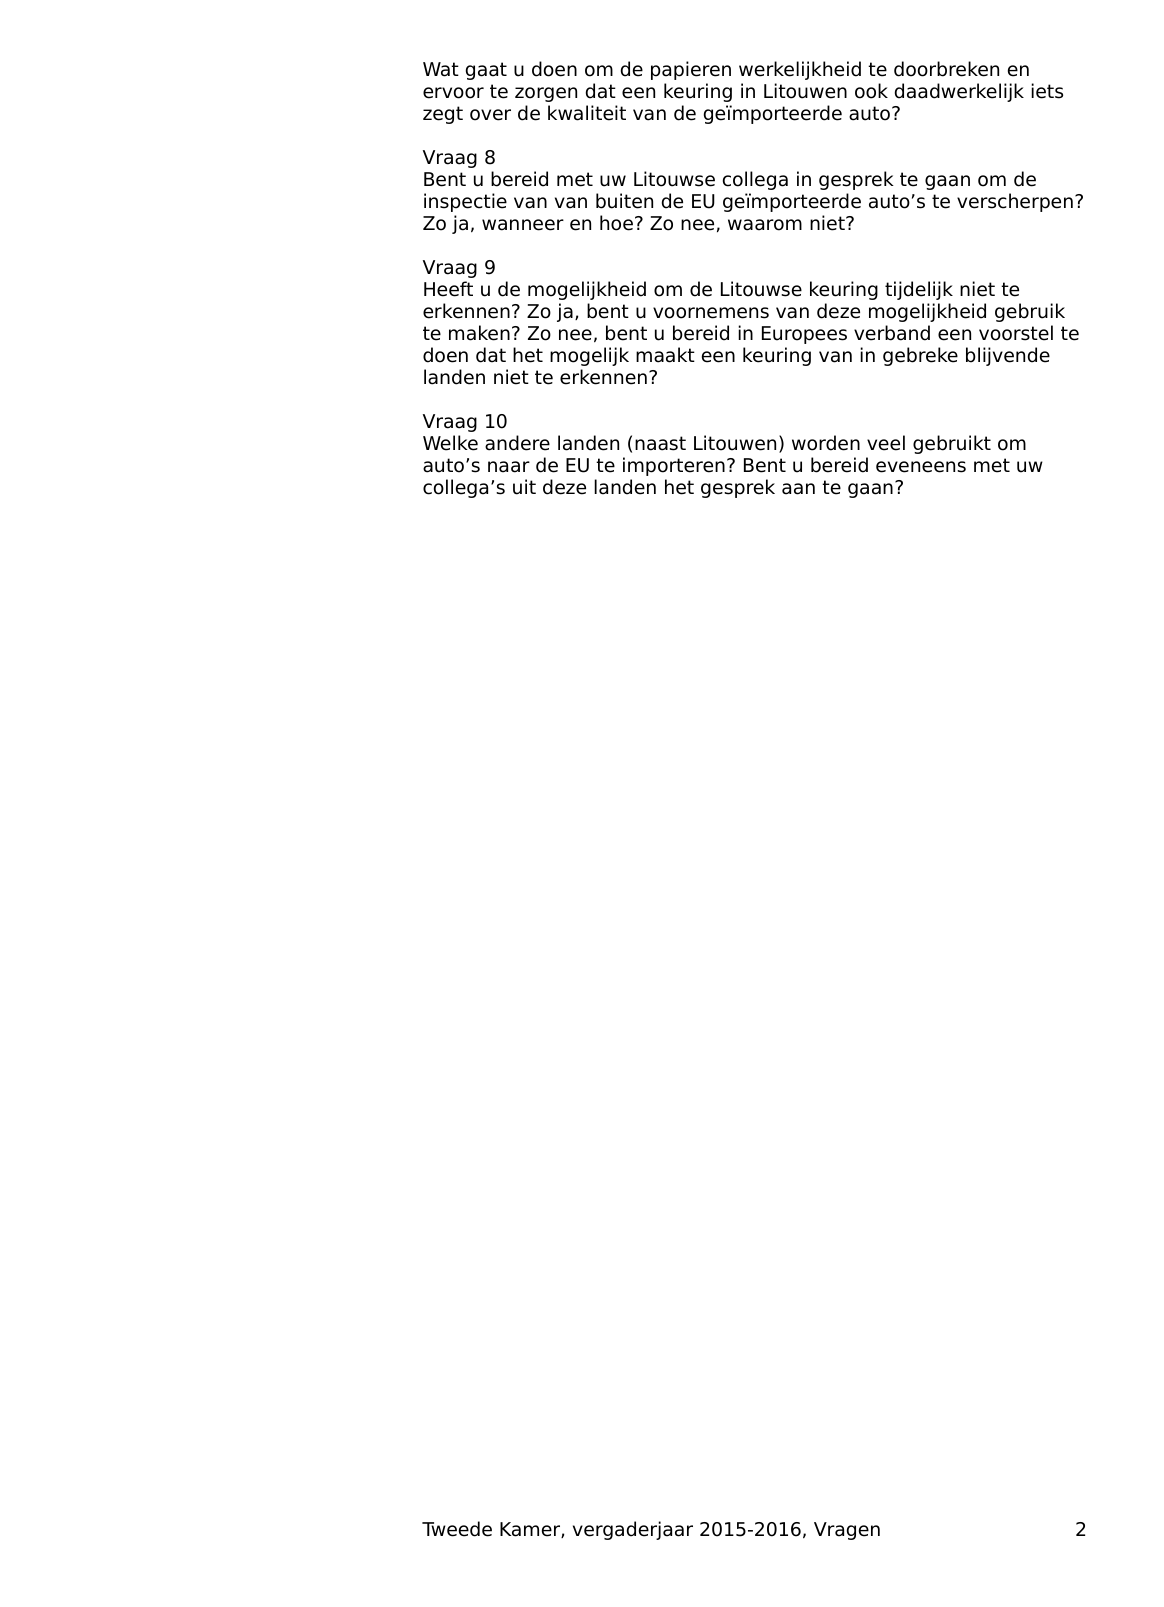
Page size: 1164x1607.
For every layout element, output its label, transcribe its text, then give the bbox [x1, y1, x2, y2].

text Vraag 9 [422, 257, 1087, 279]
text Vraag 8 [422, 147, 1087, 169]
text Heeft u de mogelijkheid om de Litouwse keuring tijdelijk niet te erkennen? Zo ja, bent u voornemens van deze mogelijkheid gebruik te maken? Zo nee, bent u bereid in Europees verband een voorstel te doen dat het mogelijk maakt een keuring van in gebreke blijvende landen niet te erkennen? [422, 279, 1087, 389]
text Wat gaat u doen om de papieren werkelijkheid te doorbreken en ervoor te zorgen dat een keuring in Litouwen ook daadwerkelijk iets zegt over de kwaliteit van de geïmporteerde auto? [422, 59, 1087, 125]
text Bent u bereid met uw Litouwse collega in gesprek te gaan om de inspectie van van buiten de EU geïmporteerde auto’s te verscherpen? Zo ja, wanneer en hoe? Zo nee, waarom niet? [422, 169, 1087, 235]
text Welke andere landen (naast Litouwen) worden veel gebruikt om auto’s naar de EU te importeren? Bent u bereid eveneens met uw collega’s uit deze landen het gesprek aan te gaan? [422, 433, 1087, 499]
text Vraag 10 [422, 411, 1087, 433]
